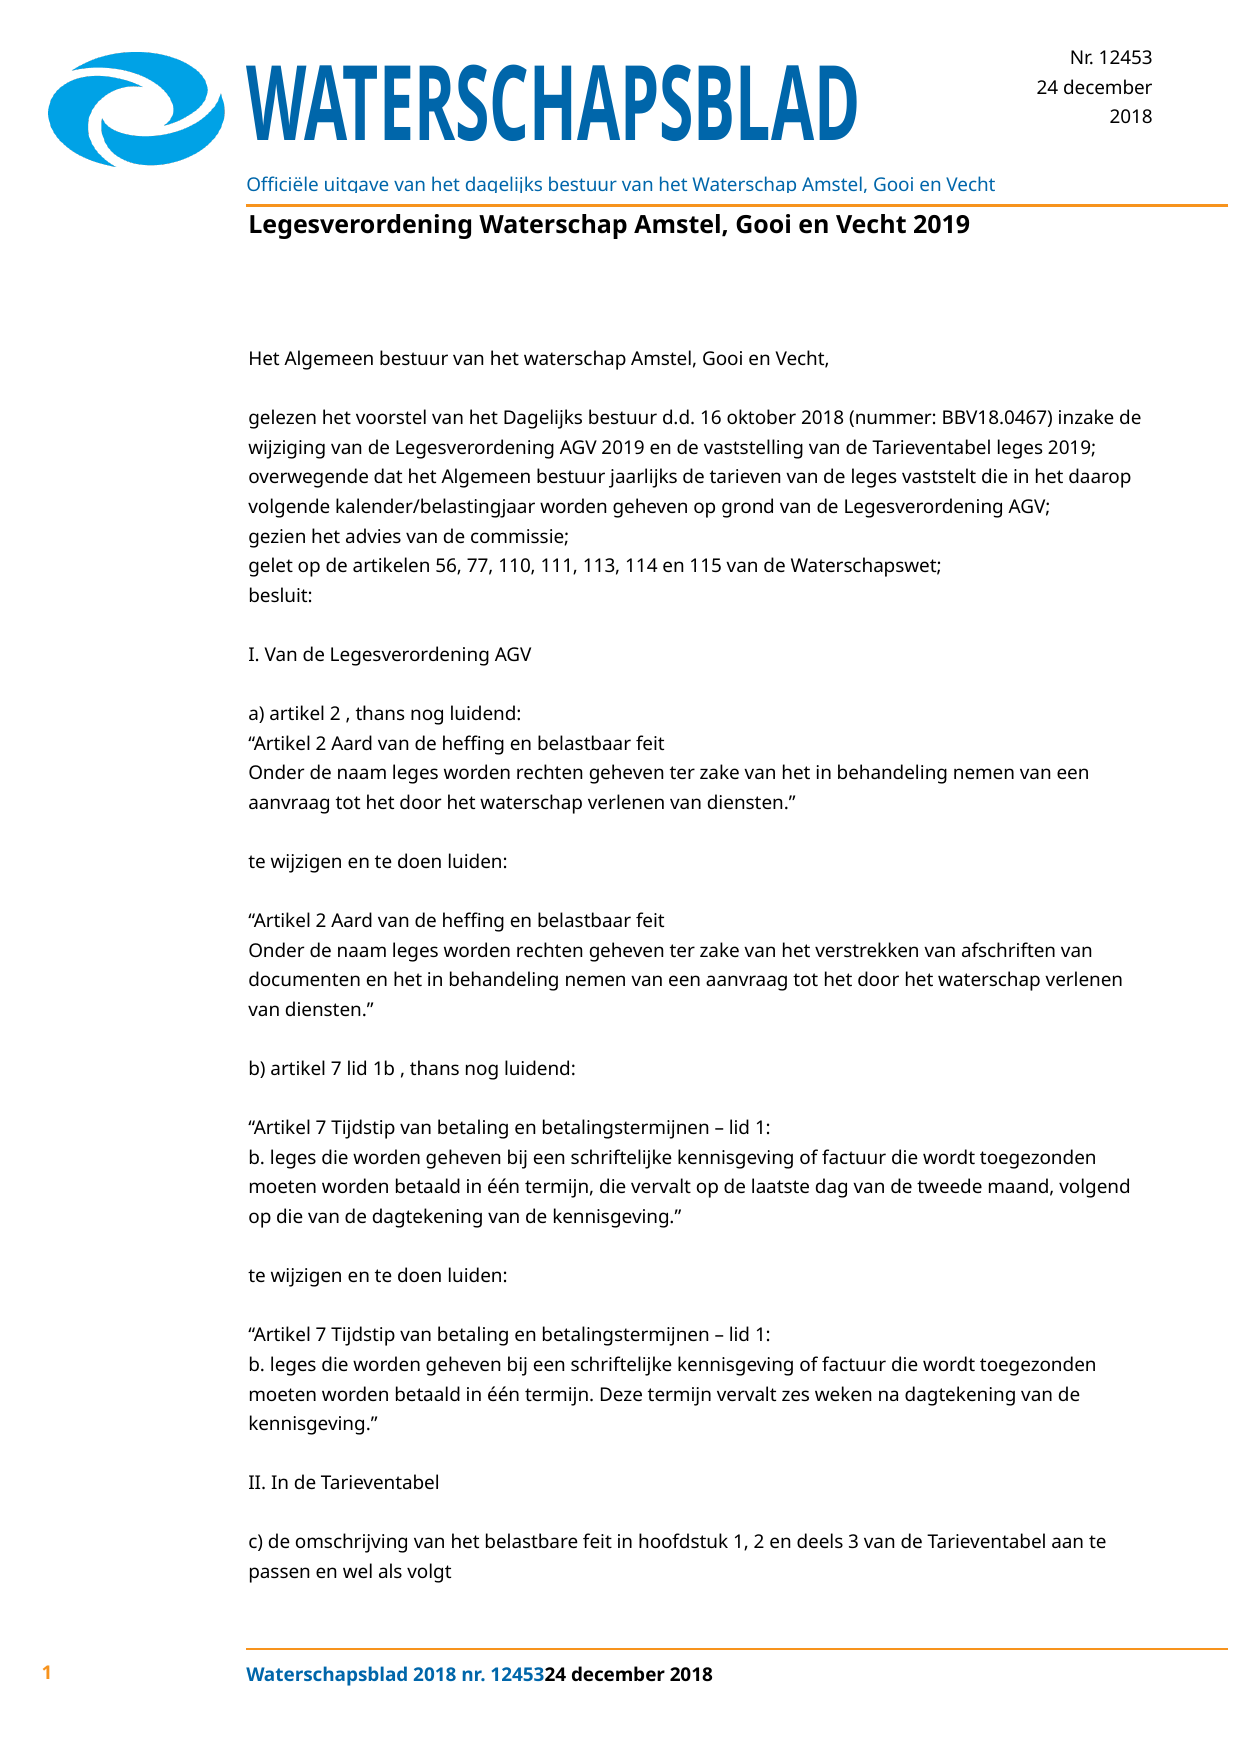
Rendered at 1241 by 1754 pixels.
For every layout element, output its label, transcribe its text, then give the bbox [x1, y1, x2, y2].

text a) artikel 2 , thans nog luidend: [248, 700, 1152, 726]
text Het Algemeen bestuur van het waterschap Amstel, Gooi en Vecht, [248, 345, 1152, 371]
picture [41, 47, 231, 172]
text b. leges die worden geheven bij een schriftelijke kennisgeving of factuur die wordt toegezonden moeten worden betaald in één termijn. Deze termijn vervalt zes weken na dagtekening van de kennisgeving.” [248, 1351, 1152, 1436]
text c) de omschrijving van het belastbare feit in hoofdstuk 1, 2 en deels 3 van de Tarieventabel aan te passen en wel als volgt [248, 1529, 1152, 1584]
text gelezen het voorstel van het Dagelijks bestuur d.d. 16 oktober 2018 (nummer: BBV18.0467) inzake de wijziging van de Legesverordening AGV 2019 en de vaststelling van de Tarieventabel leges 2019; [248, 404, 1152, 460]
text “Artikel 7 Tijdstip van betaling en betalingstermijnen – lid 1: [248, 1322, 1152, 1347]
text “Artikel 7 Tijdstip van betaling en betalingstermijnen – lid 1: [248, 1114, 1152, 1140]
text “Artikel 2 Aard van de heffing en belastbaar feit [248, 730, 1152, 756]
text overwegende dat het Algemeen bestuur jaarlijks de tarieven van de leges vaststelt die in het daarop volgende kalender/belastingjaar worden geheven op grond van de Legesverordening AGV; [248, 464, 1152, 519]
text te wijzigen en te doen luiden: [248, 848, 1152, 874]
text II. In de Tarieventabel [248, 1469, 1152, 1495]
text te wijzigen en te doen luiden: [248, 1262, 1152, 1288]
text besluit: [248, 582, 1152, 608]
text Onder de naam leges worden rechten geheven ter zake van het verstrekken van afschriften van documenten en het in behandeling nemen van een aanvraag tot het door het waterschap verlenen van diensten.” [248, 937, 1152, 1022]
text I. Van de Legesverordening AGV [248, 641, 1152, 667]
text gezien het advies van de commissie; [248, 523, 1152, 548]
text gelet op de artikelen 56, 77, 110, 111, 113, 114 en 115 van de Waterschapswet; [248, 552, 1152, 578]
text Onder de naam leges worden rechten geheven ter zake van het in behandeling nemen van een aanvraag tot het door het waterschap verlenen van diensten.” [248, 759, 1152, 815]
text b) artikel 7 lid 1b , thans nog luidend: [248, 1055, 1152, 1081]
text “Artikel 2 Aard van de heffing en belastbaar feit [248, 907, 1152, 933]
text b. leges die worden geheven bij een schriftelijke kennisgeving of factuur die wordt toegezonden moeten worden betaald in één termijn, die vervalt op de laatste dag van de tweede maand, volgend op die van de dagtekening van de kennisgeving.” [248, 1144, 1152, 1229]
text Legesverordening Waterschap Amstel, Gooi en Vecht 2019 [248, 207, 1152, 241]
